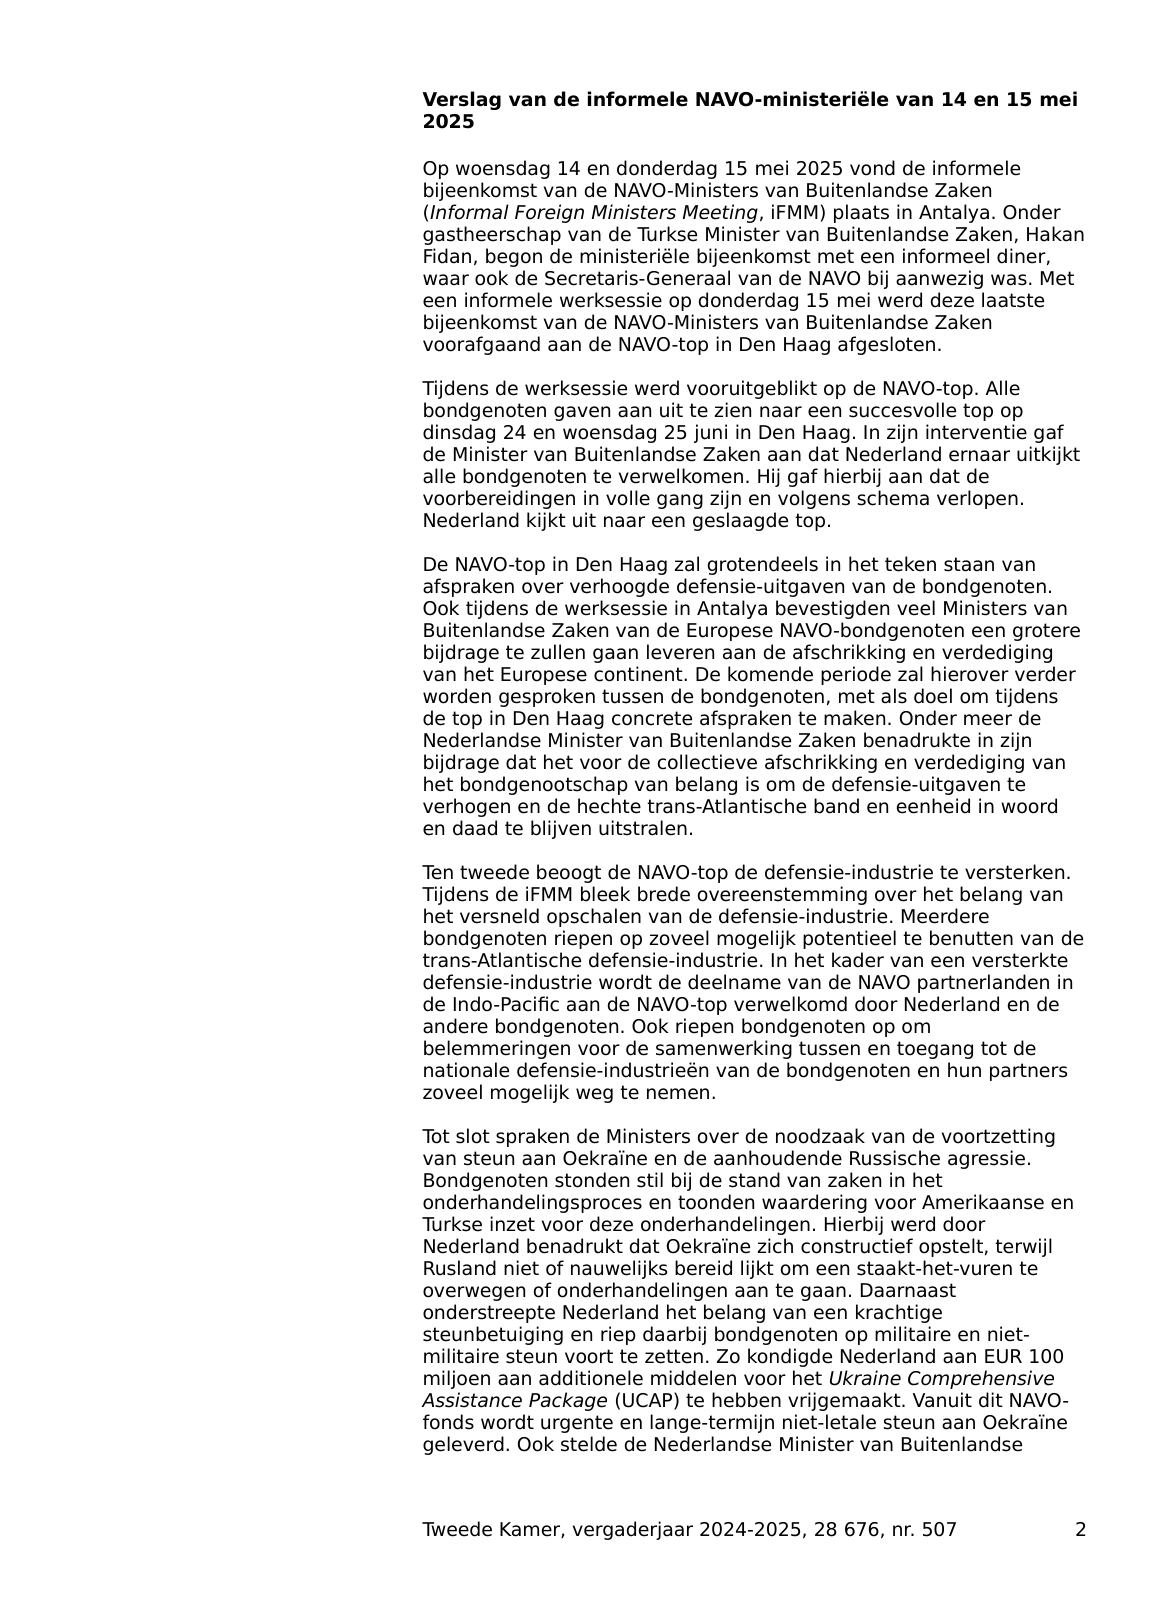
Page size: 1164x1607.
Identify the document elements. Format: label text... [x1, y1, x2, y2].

text De NAVO-top in Den Haag zal grotendeels in het teken staan van afspraken over verhoogde defensie-uitgaven van de bondgenoten. Ook tijdens de werksessie in Antalya bevestigden veel Ministers van Buitenlandse Zaken van de Europese NAVO-bondgenoten een grotere bijdrage te zullen gaan leveren aan de afschrikking en verdediging van het Europese continent. De komende periode zal hierover verder worden gesproken tussen de bondgenoten, met als doel om tijdens de top in Den Haag concrete afspraken te maken. Onder meer de Nederlandse Minister van Buitenlandse Zaken benadrukte in zijn bijdrage dat het voor de collectieve afschrikking en verdediging van het bondgenootschap van belang is om de defensie-uitgaven te verhogen en de hechte trans-Atlantische band en eenheid in woord en daad te blijven uitstralen. [422, 554, 1087, 840]
text Ten tweede beoogt de NAVO-top de defensie-industrie te versterken. Tijdens de iFMM bleek brede overeenstemming over het belang van het versneld opschalen van de defensie-industrie. Meerdere bondgenoten riepen op zoveel mogelijk potentieel te benutten van de trans-Atlantische defensie-industrie. In het kader van een versterkte defensie-industrie wordt de deelname van de NAVO partnerlanden in de Indo-Pacific aan de NAVO-top verwelkomd door Nederland en de andere bondgenoten. Ook riepen bondgenoten op om belemmeringen voor de samenwerking tussen en toegang tot de nationale defensie-industrieën van de bondgenoten en hun partners zoveel mogelijk weg te nemen. [422, 862, 1087, 1104]
text Op woensdag 14 en donderdag 15 mei 2025 vond de informele bijeenkomst van de NAVO-Ministers van Buitenlandse Zaken (Informal Foreign Ministers Meeting, iFMM) plaats in Antalya. Onder gastheerschap van de Turkse Minister van Buitenlandse Zaken, Hakan Fidan, begon de ministeriële bijeenkomst met een informeel diner, waar ook de Secretaris-Generaal van de NAVO bij aanwezig was. Met een informele werksessie op donderdag 15 mei werd deze laatste bijeenkomst van de NAVO-Ministers van Buitenlandse Zaken voorafgaand aan de NAVO-top in Den Haag afgesloten. [422, 158, 1087, 356]
text Tijdens de werksessie werd vooruitgeblikt op de NAVO-top. Alle bondgenoten gaven aan uit te zien naar een succesvolle top op dinsdag 24 en woensdag 25 juni in Den Haag. In zijn interventie gaf de Minister van Buitenlandse Zaken aan dat Nederland ernaar uitkijkt alle bondgenoten te verwelkomen. Hij gaf hierbij aan dat de voorbereidingen in volle gang zijn en volgens schema verlopen. Nederland kijkt uit naar een geslaagde top. [422, 378, 1087, 532]
text Tot slot spraken de Ministers over de noodzaak van de voortzetting van steun aan Oekraïne en de aanhoudende Russische agressie. Bondgenoten stonden stil bij de stand van zaken in het onderhandelingsproces en toonden waardering voor Amerikaanse en Turkse inzet voor deze onderhandelingen. Hierbij werd door Nederland benadrukt dat Oekraïne zich constructief opstelt, terwijl Rusland niet of nauwelijks bereid lijkt om een staakt-het-vuren te overwegen of onderhandelingen aan te gaan. Daarnaast onderstreepte Nederland het belang van een krachtige steunbetuiging en riep daarbij bondgenoten op militaire en niet-militaire steun voort te zetten. Zo kondigde Nederland aan EUR 100 miljoen aan additionele middelen voor het Ukraine Comprehensive Assistance Package (UCAP) te hebben vrijgemaakt. Vanuit dit NAVO-fonds wordt urgente en lange-termijn niet-letale steun aan Oekraïne geleverd. Ook stelde de Nederlandse Minister van Buitenlandse [422, 1126, 1087, 1456]
subtitle Verslag van de informele NAVO-ministeriële van 14 en 15 mei 2025 [422, 89, 1087, 133]
